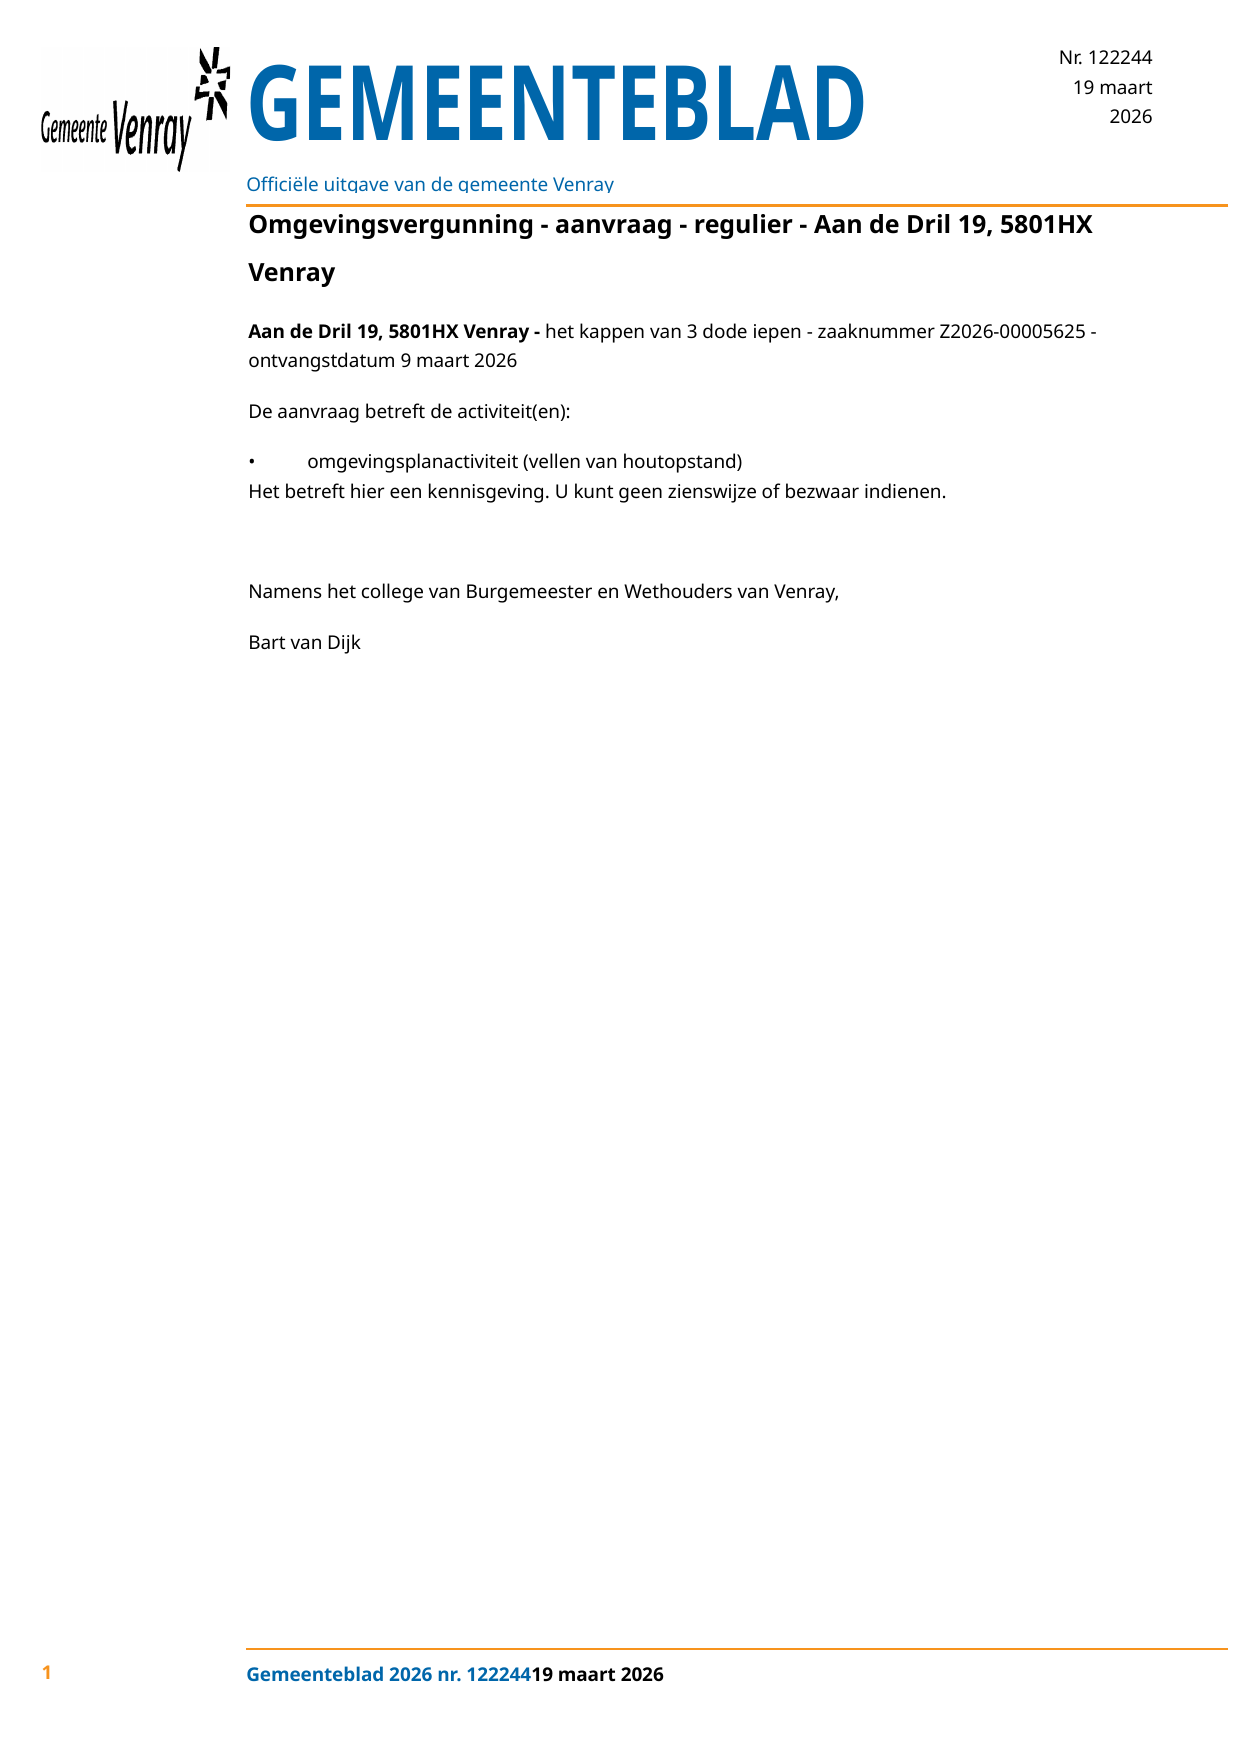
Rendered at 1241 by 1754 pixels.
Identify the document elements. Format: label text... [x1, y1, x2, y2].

text Aan de Dril 19, 5801HX Venray - het kappen van 3 dode iepen - zaaknummer Z2026-00005625 - ontvangstdatum 9 maart 2026 [248, 318, 1152, 373]
text Omgevingsvergunning - aanvraag - regulier - Aan de Dril 19, 5801HX Venray [248, 207, 1152, 288]
text De aanvraag betreft de activiteit(en): [248, 398, 1152, 424]
picture [41, 47, 231, 172]
text Het betreft hier een kennisgeving. U kunt geen zienswijze of bezwaar indienen. [248, 478, 1152, 504]
text Bart van Dijk [248, 629, 1152, 655]
text Namens het college van Burgemeester en Wethouders van Venray, [248, 579, 1152, 604]
list omgevingsplanactiviteit (vellen van houtopstand) [248, 448, 1152, 474]
